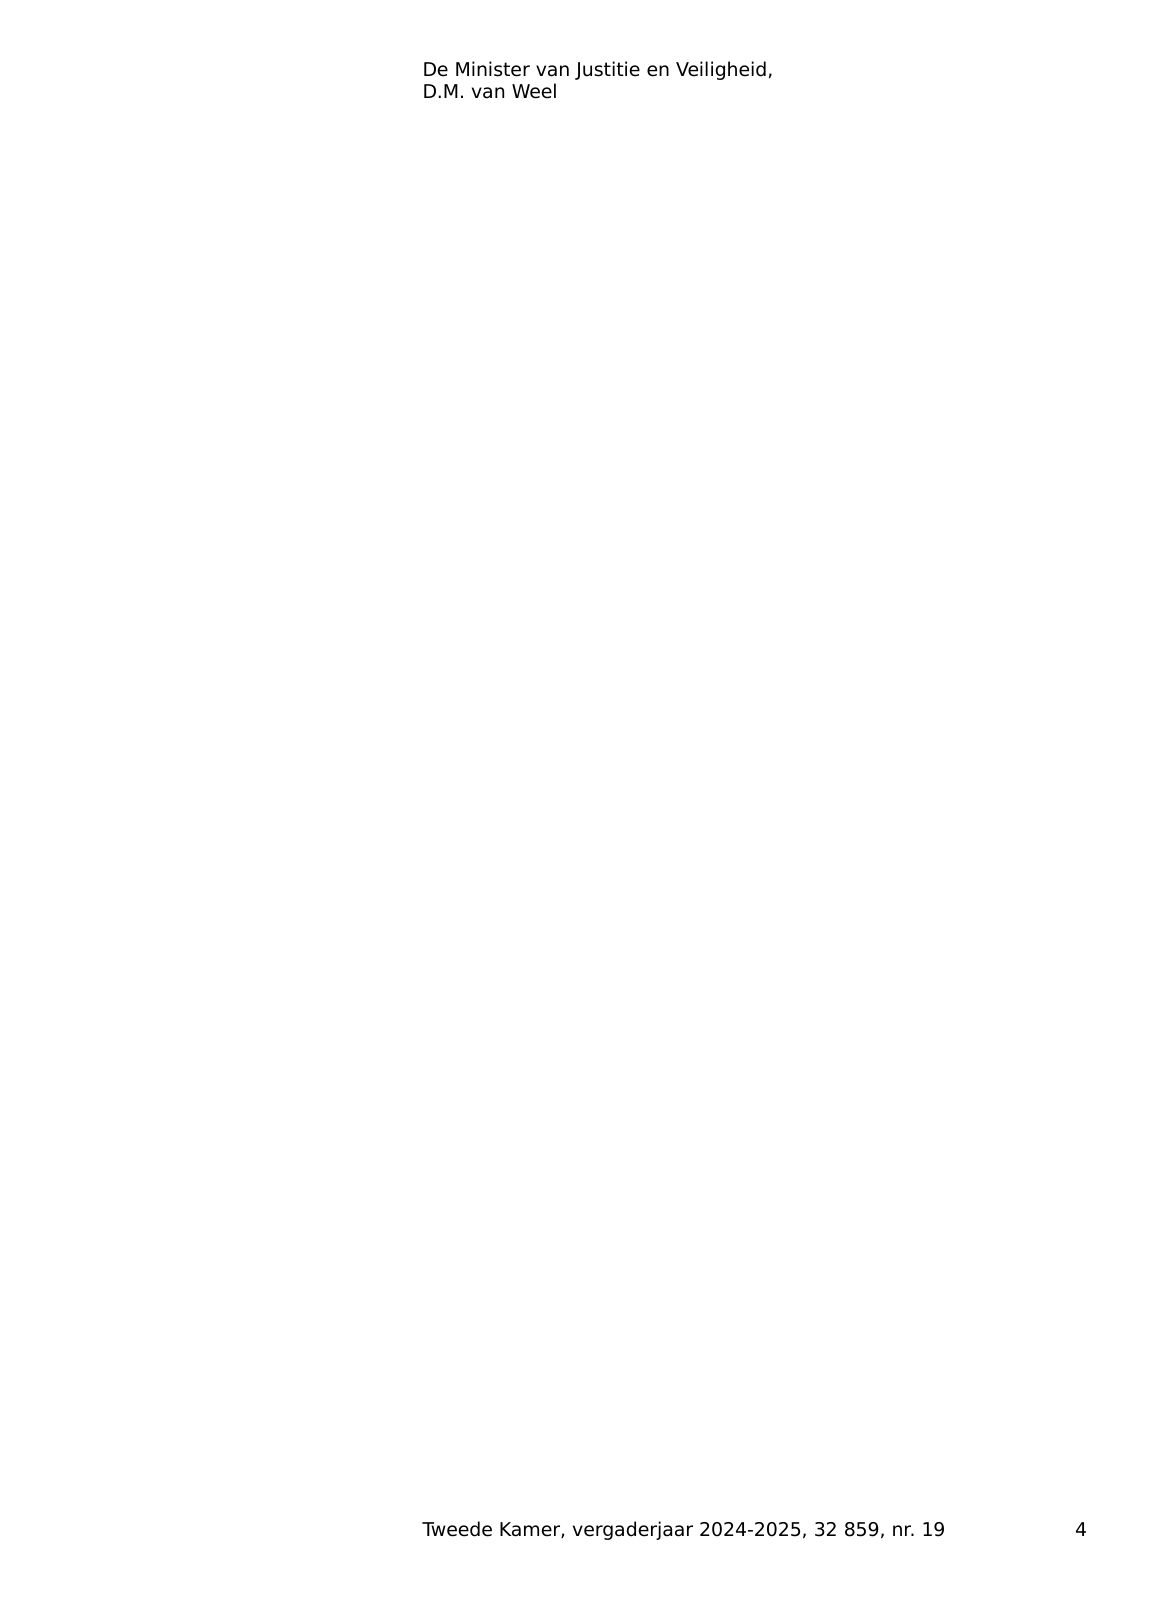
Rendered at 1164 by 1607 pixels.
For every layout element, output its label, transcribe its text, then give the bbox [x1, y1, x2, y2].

text De Minister van Justitie en Veiligheid, D.M. van Weel [422, 59, 1087, 103]
